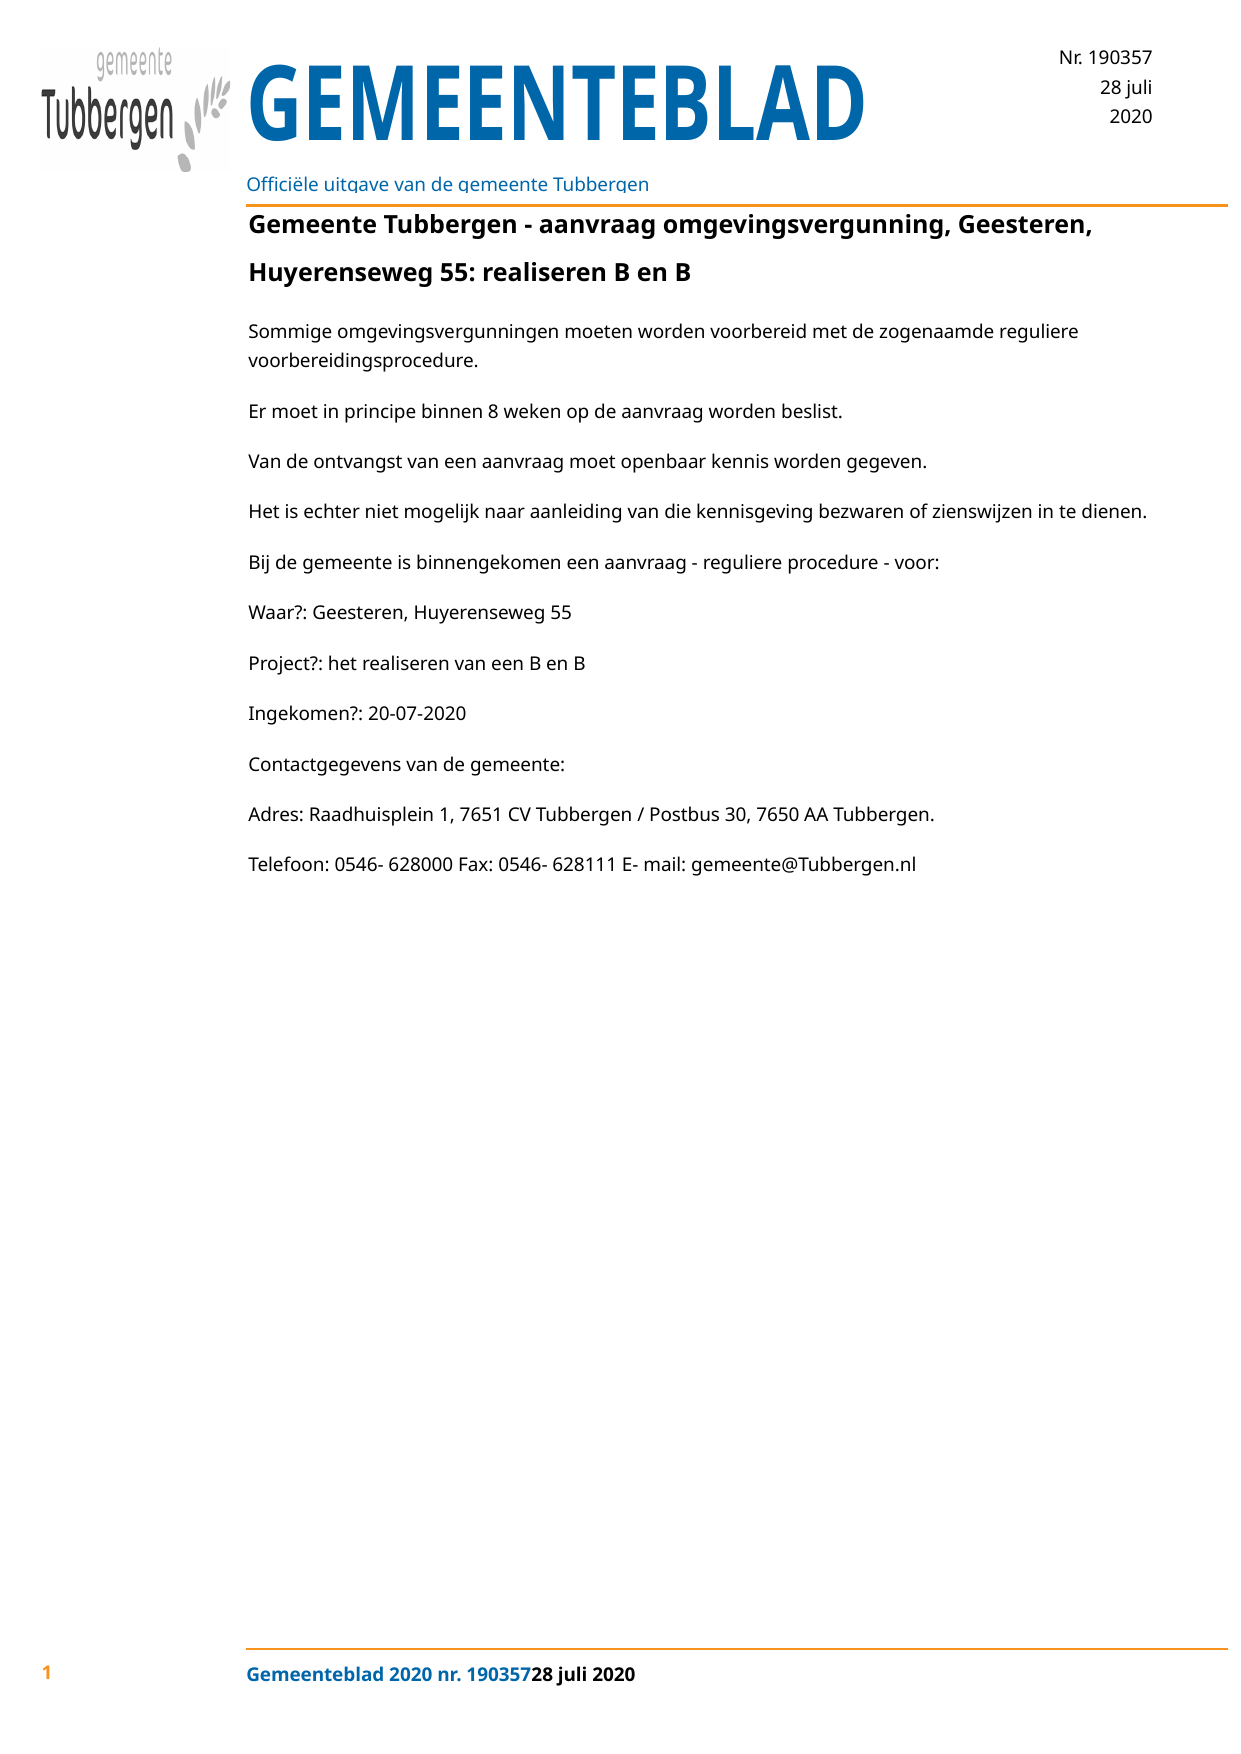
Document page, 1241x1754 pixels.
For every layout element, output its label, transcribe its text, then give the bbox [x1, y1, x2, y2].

text Het is echter niet mogelijk naar aanleiding van die kennisgeving bezwaren of zienswijzen in te dienen. [248, 499, 1152, 524]
text Adres: Raadhuisplein 1, 7651 CV Tubbergen / Postbus 30, 7650 AA Tubbergen. [248, 801, 1152, 827]
text Van de ontvangst van een aanvraag moet openbaar kennis worden gegeven. [248, 448, 1152, 474]
text Telefoon: 0546- 628000 Fax: 0546- 628111 E- mail: gemeente@Tubbergen.nl [248, 852, 1152, 877]
text Waar?: Geesteren, Huyerenseweg 55 [248, 599, 1152, 625]
text Contactgegevens van de gemeente: [248, 751, 1152, 777]
text Gemeente Tubbergen - aanvraag omgevingsvergunning, Geesteren, Huyerenseweg 55: realiseren B en B [248, 207, 1152, 288]
text Sommige omgevingsvergunningen moeten worden voorbereid met de zogenaamde reguliere voorbereidingsprocedure. [248, 318, 1152, 373]
picture [41, 47, 231, 172]
text Project?: het realiseren van een B en B [248, 650, 1152, 676]
text Ingekomen?: 20-07-2020 [248, 700, 1152, 726]
text Bij de gemeente is binnengekomen een aanvraag - reguliere procedure - voor: [248, 549, 1152, 575]
text Er moet in principe binnen 8 weken op de aanvraag worden beslist. [248, 398, 1152, 424]
